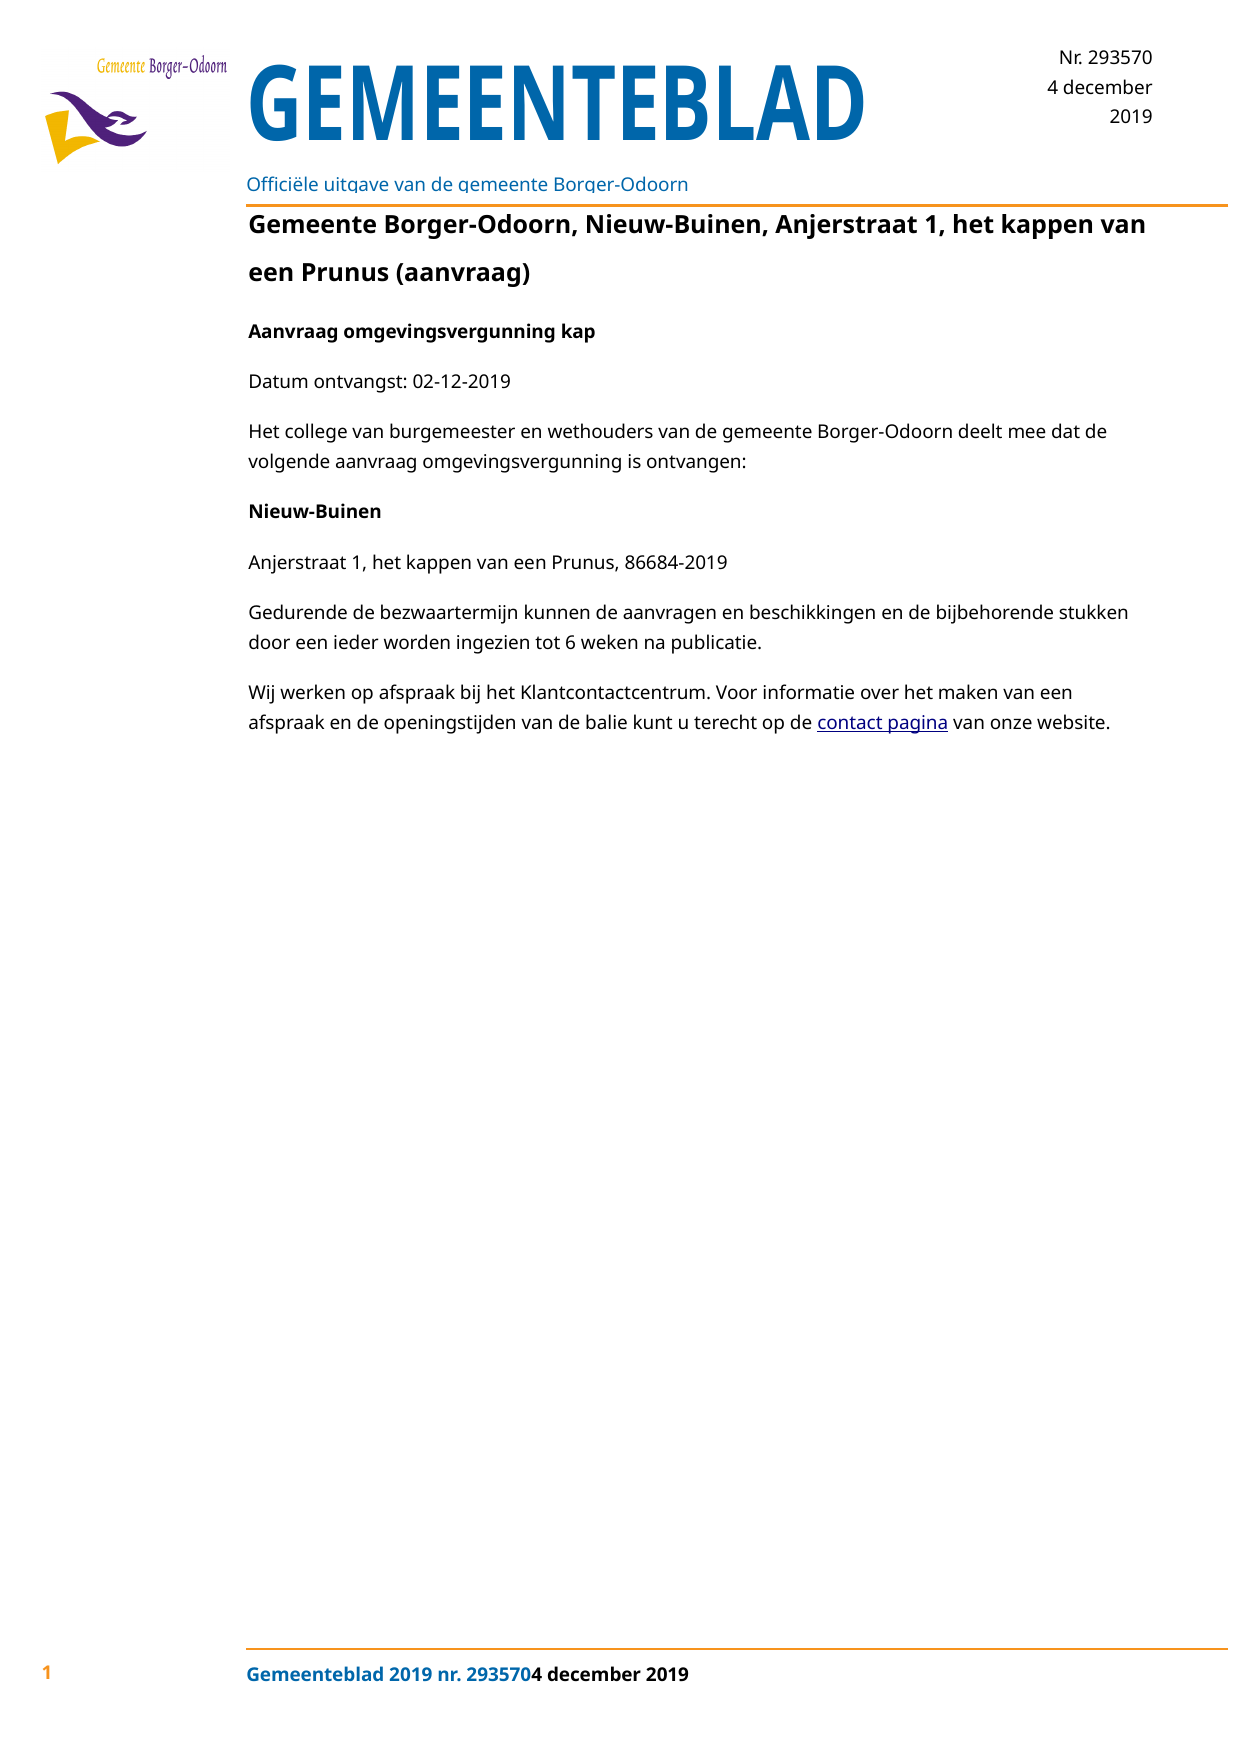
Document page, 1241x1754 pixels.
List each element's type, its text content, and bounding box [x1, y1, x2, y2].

text Nieuw-Buinen [248, 499, 1152, 524]
text Wij werken op afspraak bij het Klantcontactcentrum. Voor informatie over het maken van een afspraak en de openingstijden van de balie kunt u terecht op de contact pagina van onze website. [248, 679, 1152, 735]
text Gedurende de bezwaartermijn kunnen de aanvragen en beschikkingen en de bijbehorende stukken door een ieder worden ingezien tot 6 weken na publicatie. [248, 599, 1152, 655]
text Datum ontvangst: 02-12-2019 [248, 368, 1152, 394]
picture [41, 47, 231, 172]
text Gemeente Borger-Odoorn, Nieuw-Buinen, Anjerstraat 1, het kappen van een Prunus (aanvraag) [248, 207, 1152, 288]
text Aanvraag omgevingsvergunning kap [248, 318, 1152, 344]
text Anjerstraat 1, het kappen van een Prunus, 86684-2019 [248, 549, 1152, 575]
text Het college van burgemeester en wethouders van de gemeente Borger-Odoorn deelt mee dat de volgende aanvraag omgevingsvergunning is ontvangen: [248, 419, 1152, 474]
